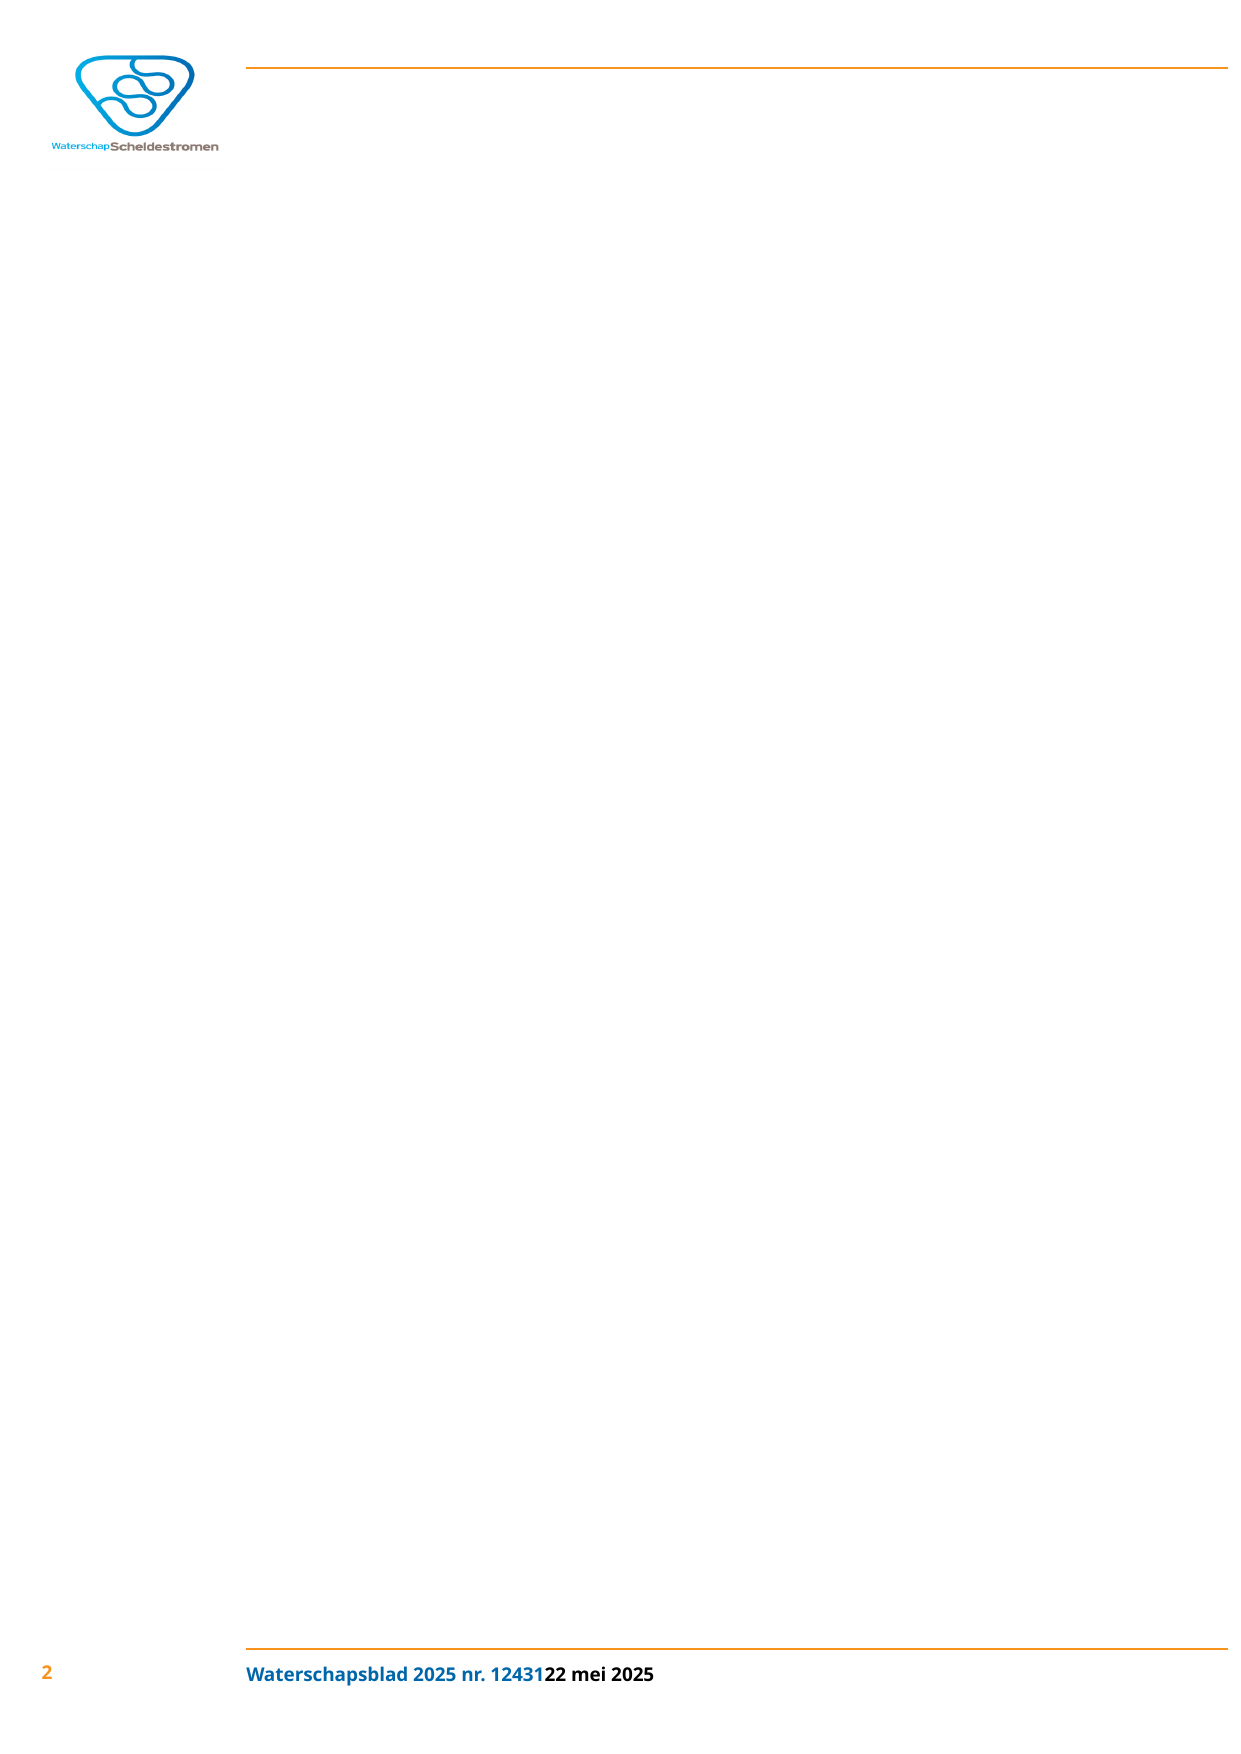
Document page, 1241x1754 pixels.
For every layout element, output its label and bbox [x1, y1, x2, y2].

picture [41, 47, 231, 172]
